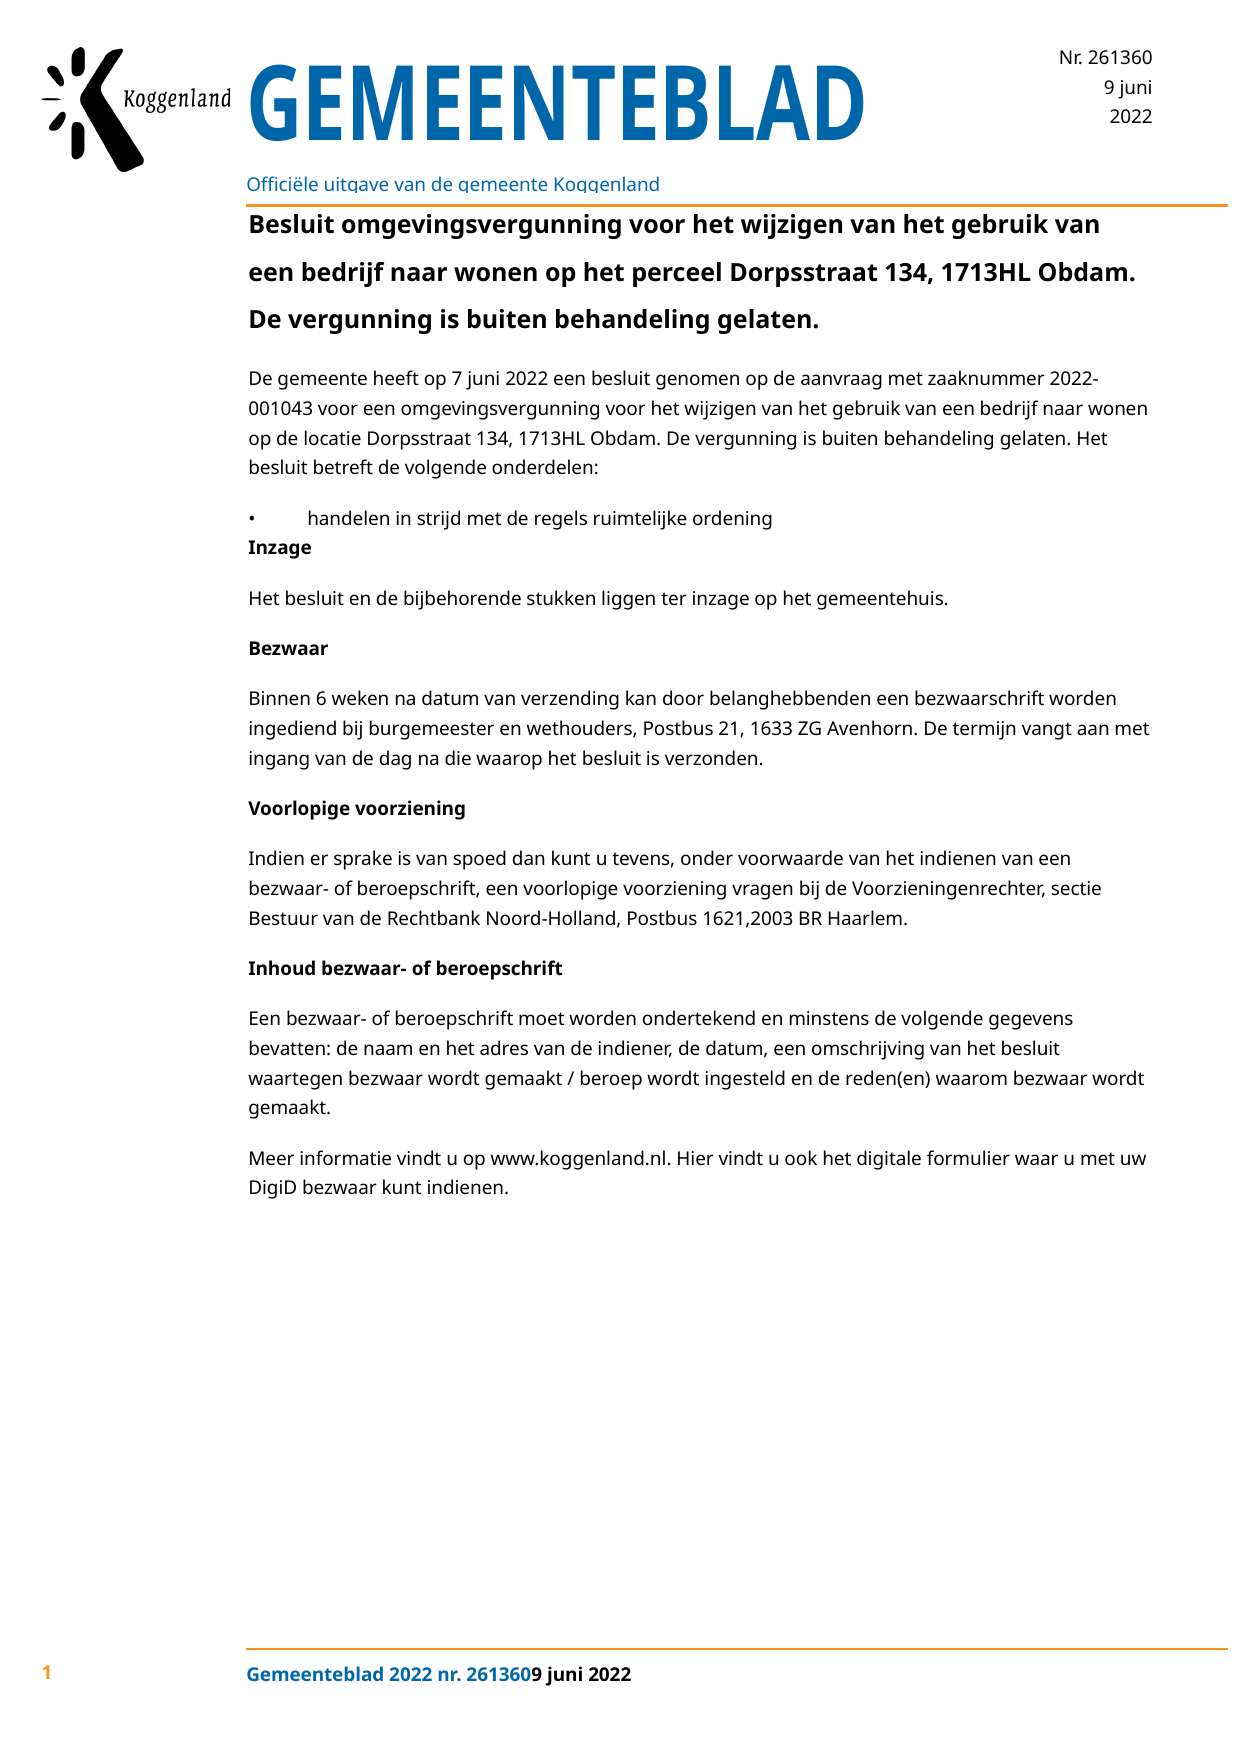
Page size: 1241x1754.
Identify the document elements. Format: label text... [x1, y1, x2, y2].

text Bezwaar [248, 635, 1152, 661]
text Besluit omgevingsvergunning voor het wijzigen van het gebruik van een bedrijf naar wonen op het perceel Dorpsstraat 134, 1713HL Obdam. De vergunning is buiten behandeling gelaten. [248, 207, 1152, 336]
text Een bezwaar- of beroepschrift moet worden ondertekend en minstens de volgende gegevens bevatten: de naam en het adres van de indiener, de datum, een omschrijving van het besluit waartegen bezwaar wordt gemaakt / beroep wordt ingesteld en de reden(en) waarom bezwaar wordt gemaakt. [248, 1006, 1152, 1120]
picture [41, 47, 231, 172]
text Voorlopige voorziening [248, 795, 1152, 821]
text Inhoud bezwaar- of beroepschrift [248, 955, 1152, 981]
text Het besluit en de bijbehorende stukken liggen ter inzage op het gemeentehuis. [248, 585, 1152, 610]
text Inzage [248, 534, 1152, 560]
list handelen in strijd met de regels ruimtelijke ordening [248, 505, 1152, 530]
text Binnen 6 weken na datum van verzending kan door belanghebbenden een bezwaarschrift worden ingediend bij burgemeester en wethouders, Postbus 21, 1633 ZG Avenhorn. De termijn vangt aan met ingang van de dag na die waarop het besluit is verzonden. [248, 686, 1152, 770]
text Indien er sprake is van spoed dan kunt u tevens, onder voorwaarde van het indienen van een bezwaar- of beroepschrift, een voorlopige voorziening vragen bij de Voorzieningenrechter, sectie Bestuur van de Rechtbank Noord-Holland, Postbus 1621,2003 BR Haarlem. [248, 846, 1152, 930]
text De gemeente heeft op 7 juni 2022 een besluit genomen op de aanvraag met zaaknummer 2022-001043 voor een omgevingsvergunning voor het wijzigen van het gebruik van een bedrijf naar wonen op de locatie Dorpsstraat 134, 1713HL Obdam. De vergunning is buiten behandeling gelaten. Het besluit betreft de volgende onderdelen: [248, 366, 1152, 480]
text Meer informatie vindt u op www.koggenland.nl. Hier vindt u ook het digitale formulier waar u met uw DigiD bezwaar kunt indienen. [248, 1145, 1152, 1200]
